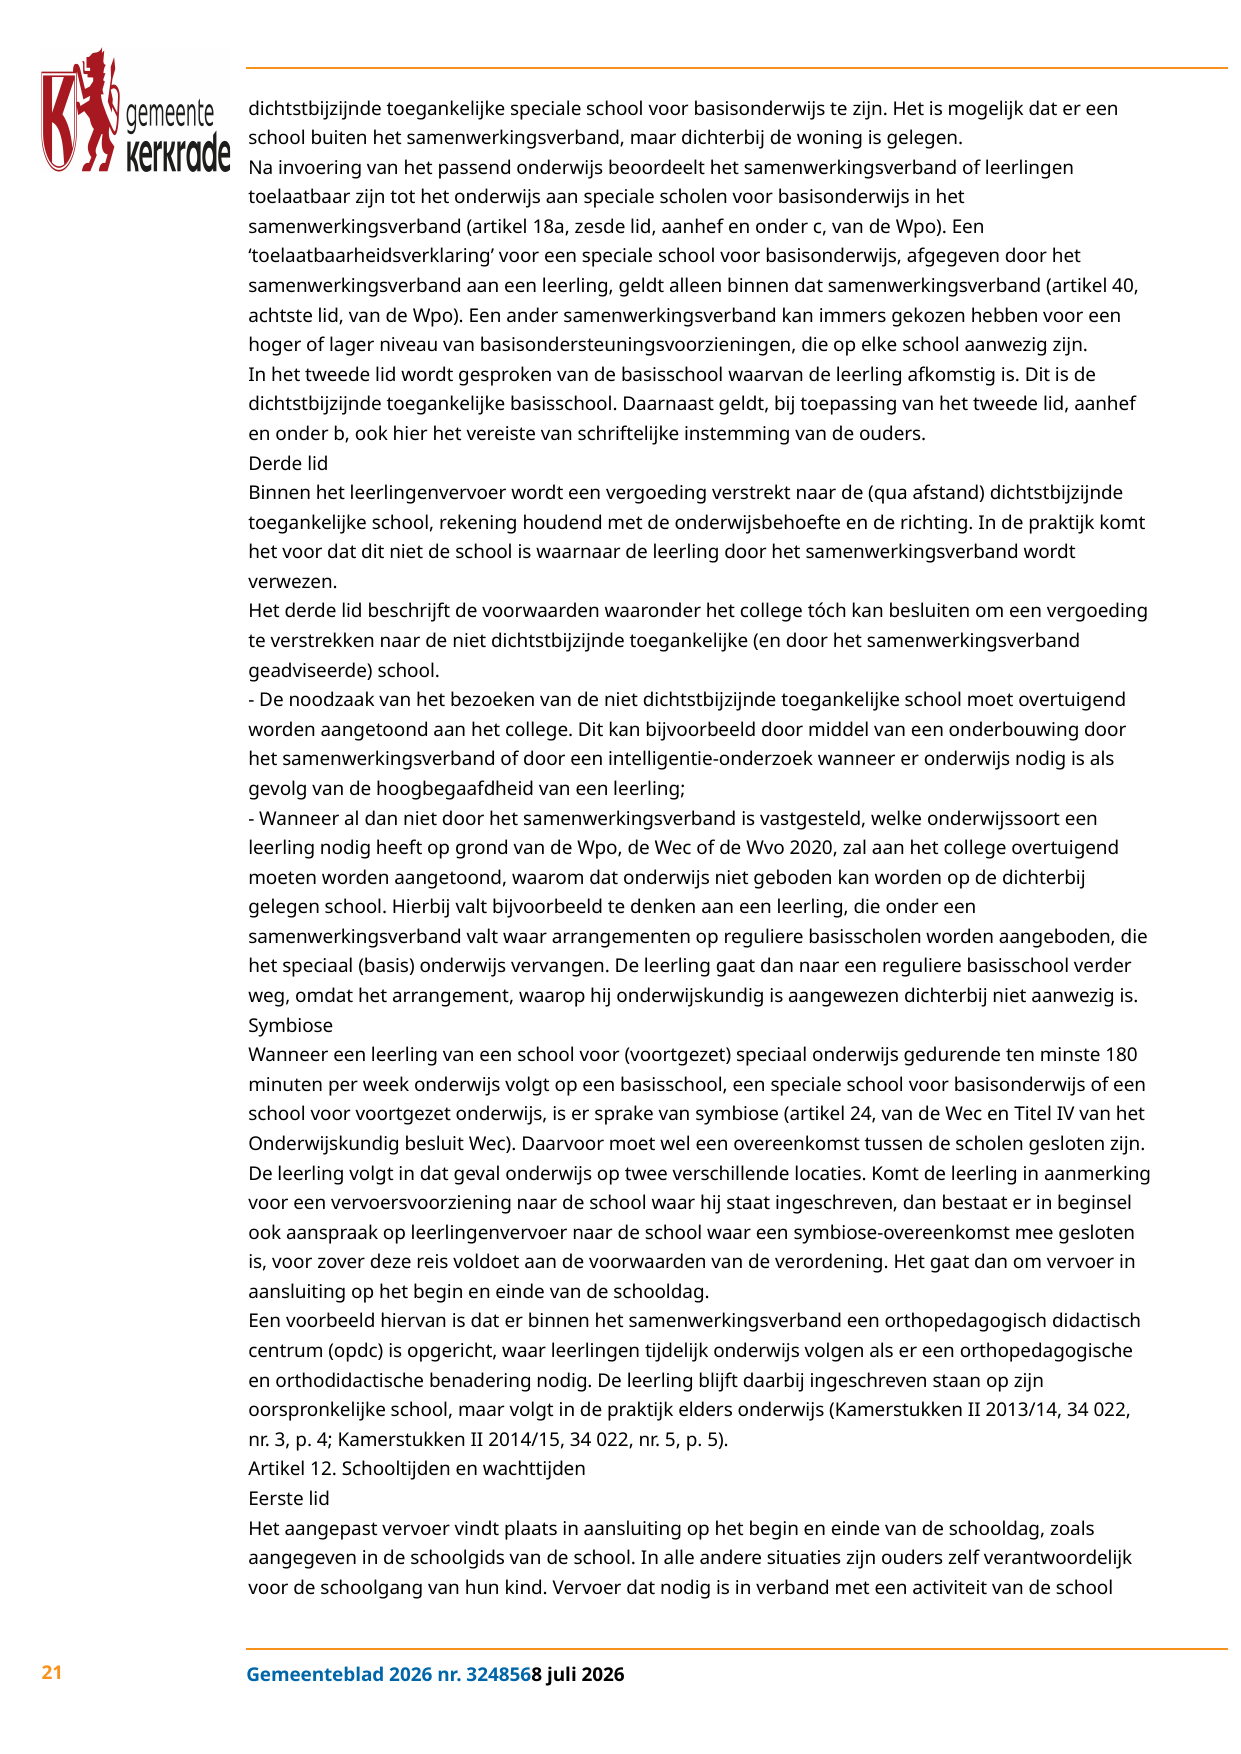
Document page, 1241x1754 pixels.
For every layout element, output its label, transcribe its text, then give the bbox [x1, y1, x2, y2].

text - De noodzaak van het bezoeken van de niet dichtstbijzijnde toegankelijke school moet overtuigend worden aangetoond aan het college. Dit kan bijvoorbeeld door middel van een onderbouwing door het samenwerkingsverband of door een intelligentie-onderzoek wanneer er onderwijs nodig is als gevolg van de hoogbegaafdheid van een leerling; [248, 686, 1152, 801]
text Na invoering van het passend onderwijs beoordeelt het samenwerkingsverband of leerlingen toelaatbaar zijn tot het onderwijs aan speciale scholen voor basisonderwijs in het samenwerkingsverband (artikel 18a, zesde lid, aanhef en onder c, van de Wpo). Een ‘toelaatbaarheidsverklaring’ voor een speciale school voor basisonderwijs, afgegeven door het samenwerkingsverband aan een leerling, geldt alleen binnen dat samenwerkingsverband (artikel 40, achtste lid, van de Wpo). Een ander samenwerkingsverband kan immers gekozen hebben voor een hoger of lager niveau van basisondersteuningsvoorzieningen, die op elke school aanwezig zijn. [248, 154, 1152, 357]
picture [41, 47, 231, 172]
text - Wanneer al dan niet door het samenwerkingsverband is vastgesteld, welke onderwijssoort een leerling nodig heeft op grond van de Wpo, de Wec of de Wvo 2020, zal aan het college overtuigend moeten worden aangetoond, waarom dat onderwijs niet geboden kan worden op de dichterbij gelegen school. Hierbij valt bijvoorbeeld te denken aan een leerling, die onder een samenwerkingsverband valt waar arrangementen op reguliere basisscholen worden aangeboden, die het speciaal (basis) onderwijs vervangen. De leerling gaat dan naar een reguliere basisschool verder weg, omdat het arrangement, waarop hij onderwijskundig is aangewezen dichterbij niet aanwezig is. [248, 805, 1152, 1008]
text Het derde lid beschrijft de voorwaarden waaronder het college tóch kan besluiten om een vergoeding te verstrekken naar de niet dichtstbijzijnde toegankelijke (en door het samenwerkingsverband geadviseerde) school. [248, 598, 1152, 683]
text Symbiose [248, 1012, 1152, 1038]
text Wanneer een leerling van een school voor (voortgezet) speciaal onderwijs gedurende ten minste 180 minuten per week onderwijs volgt op een basisschool, een speciale school voor basisonderwijs of een school voor voortgezet onderwijs, is er sprake van symbiose (artikel 24, van de Wec en Titel IV van het Onderwijskundig besluit Wec). Daarvoor moet wel een overeenkomst tussen de scholen gesloten zijn. De leerling volgt in dat geval onderwijs op twee verschillende locaties. Komt de leerling in aanmerking voor een vervoersvoorziening naar de school waar hij staat ingeschreven, dan bestaat er in beginsel ook aanspraak op leerlingenvervoer naar de school waar een symbiose-overeenkomst mee gesloten is, voor zover deze reis voldoet aan de voorwaarden van de verordening. Het gaat dan om vervoer in aansluiting op het begin en einde van de schooldag. [248, 1041, 1152, 1304]
text In het tweede lid wordt gesproken van de basisschool waarvan de leerling afkomstig is. Dit is de dichtstbijzijnde toegankelijke basisschool. Daarnaast geldt, bij toepassing van het tweede lid, aanhef en onder b, ook hier het vereiste van schriftelijke instemming van de ouders. [248, 361, 1152, 446]
text dichtstbijzijnde toegankelijke speciale school voor basisonderwijs te zijn. Het is mogelijk dat er een school buiten het samenwerkingsverband, maar dichterbij de woning is gelegen. [248, 95, 1152, 150]
text Artikel 12. Schooltijden en wachttijden [248, 1456, 1152, 1481]
text Derde lid [248, 450, 1152, 476]
text Eerste lid [248, 1485, 1152, 1511]
text Binnen het leerlingenvervoer wordt een vergoeding verstrekt naar de (qua afstand) dichtstbijzijnde toegankelijke school, rekening houdend met de onderwijsbehoefte en de richting. In de praktijk komt het voor dat dit niet de school is waarnaar de leerling door het samenwerkingsverband wordt verwezen. [248, 479, 1152, 594]
text Een voorbeeld hiervan is dat er binnen het samenwerkingsverband een orthopedagogisch didactisch centrum (opdc) is opgericht, waar leerlingen tijdelijk onderwijs volgen als er een orthopedagogische en orthodidactische benadering nodig. De leerling blijft daarbij ingeschreven staan op zijn oorspronkelijke school, maar volgt in de praktijk elders onderwijs (Kamerstukken II 2013/14, 34 022, nr. 3, p. 4; Kamerstukken II 2014/15, 34 022, nr. 5, p. 5). [248, 1308, 1152, 1452]
text Het aangepast vervoer vindt plaats in aansluiting op het begin en einde van de schooldag, zoals aangegeven in de schoolgids van de school. In alle andere situaties zijn ouders zelf verantwoordelijk voor de schoolgang van hun kind. Vervoer dat nodig is in verband met een activiteit van de school [248, 1515, 1152, 1600]
